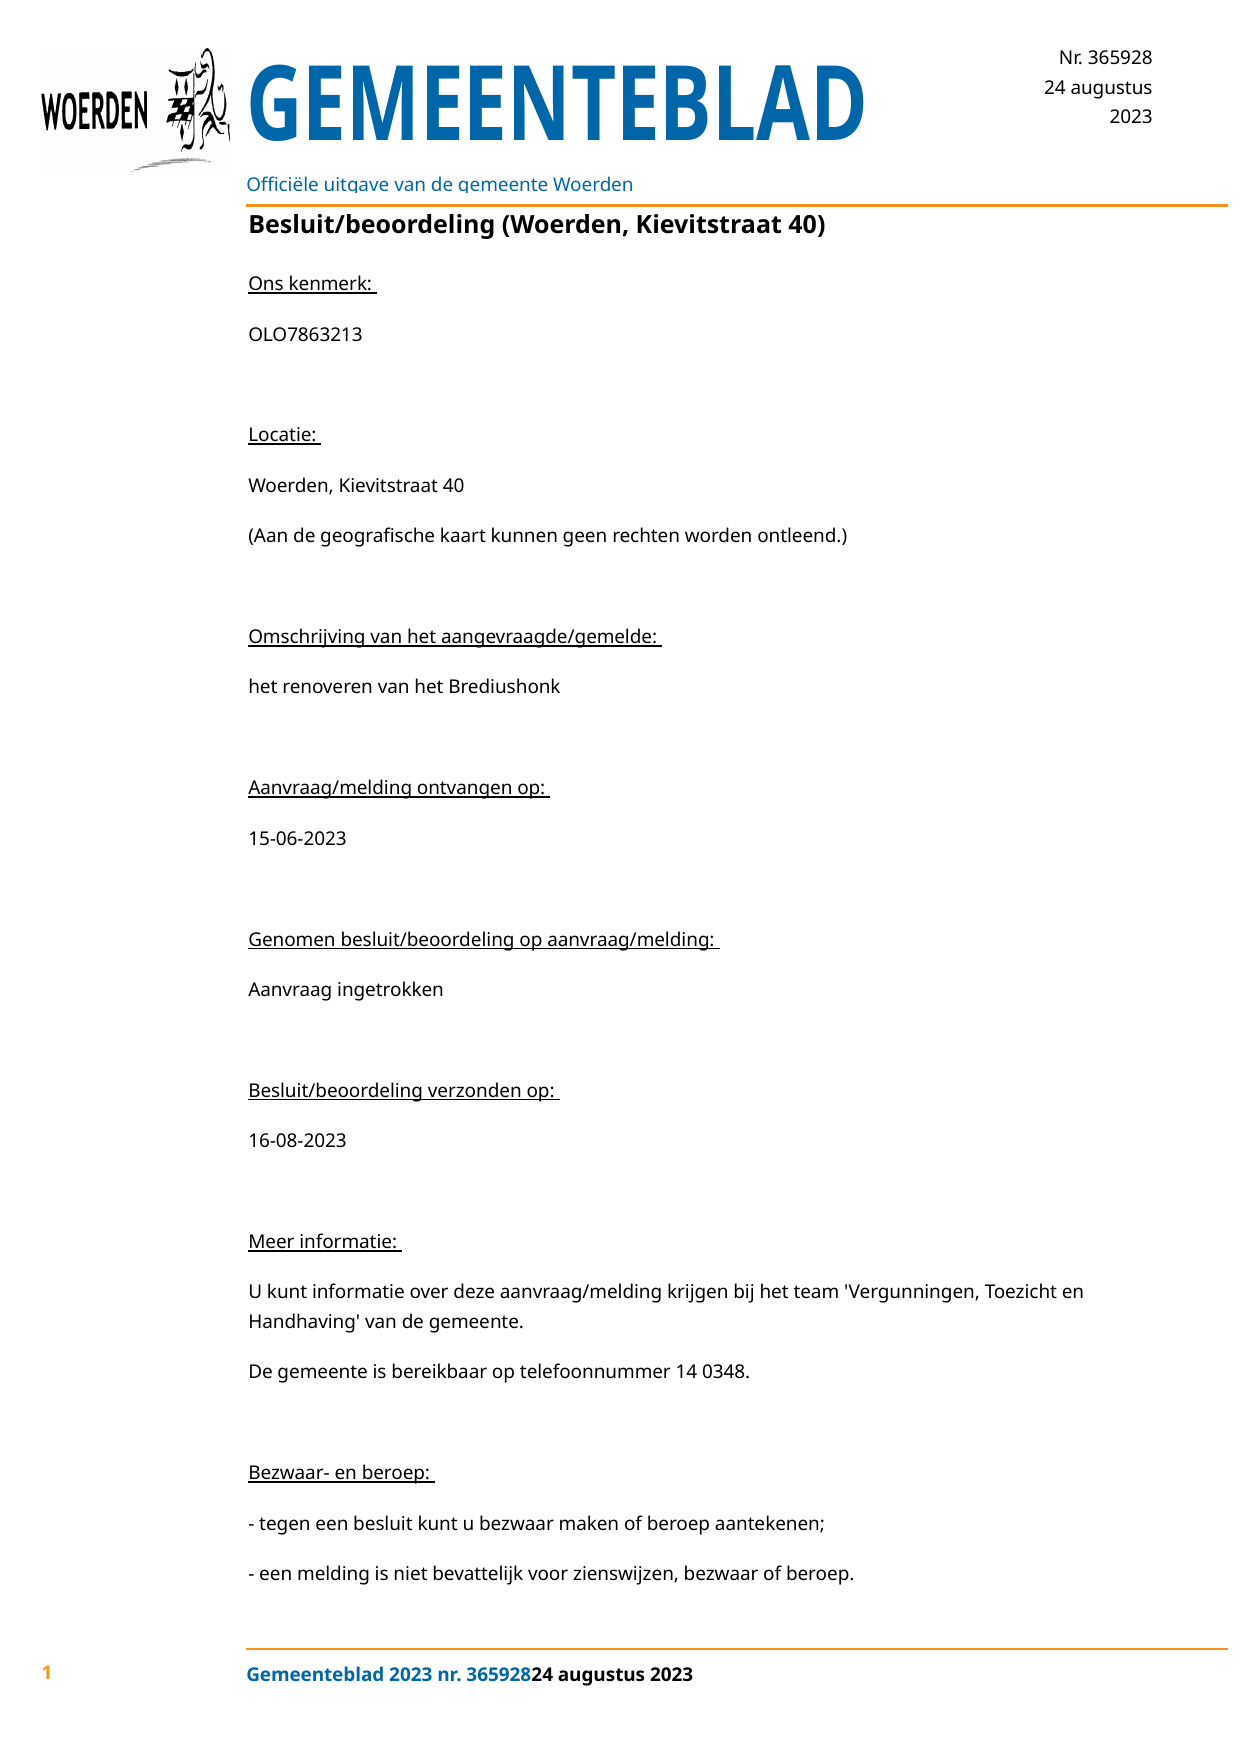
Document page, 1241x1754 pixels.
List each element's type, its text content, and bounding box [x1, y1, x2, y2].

text 16-08-2023 [248, 1127, 1152, 1153]
text Meer informatie: [248, 1228, 1152, 1254]
text Aanvraag ingetrokken [248, 976, 1152, 1002]
text - tegen een besluit kunt u bezwaar maken of beroep aantekenen; [248, 1510, 1152, 1536]
text Besluit/beoordeling verzonden op: [248, 1077, 1152, 1103]
text Ons kenmerk: [248, 270, 1152, 296]
text 15-06-2023 [248, 825, 1152, 851]
text U kunt informatie over deze aanvraag/melding krijgen bij het team 'Vergunningen, Toezicht en Handhaving' van de gemeente. [248, 1279, 1152, 1334]
text het renoveren van het Brediushonk [248, 674, 1152, 699]
text Woerden, Kievitstraat 40 [248, 472, 1152, 498]
text Locatie: [248, 422, 1152, 447]
text Genomen besluit/beoordeling op aanvraag/melding: [248, 926, 1152, 951]
text De gemeente is bereikbaar op telefoonnummer 14 0348. [248, 1359, 1152, 1384]
text OLO7863213 [248, 321, 1152, 346]
text - een melding is niet bevattelijk voor zienswijzen, bezwaar of beroep. [248, 1560, 1152, 1586]
text (Aan de geografische kaart kunnen geen rechten worden ontleend.) [248, 522, 1152, 548]
text Bezwaar- en beroep: [248, 1459, 1152, 1485]
text Omschrijving van het aangevraagde/gemelde: [248, 623, 1152, 649]
picture [41, 47, 231, 172]
text Aanvraag/melding ontvangen op: [248, 774, 1152, 800]
text Besluit/beoordeling (Woerden, Kievitstraat 40) [248, 207, 1152, 241]
